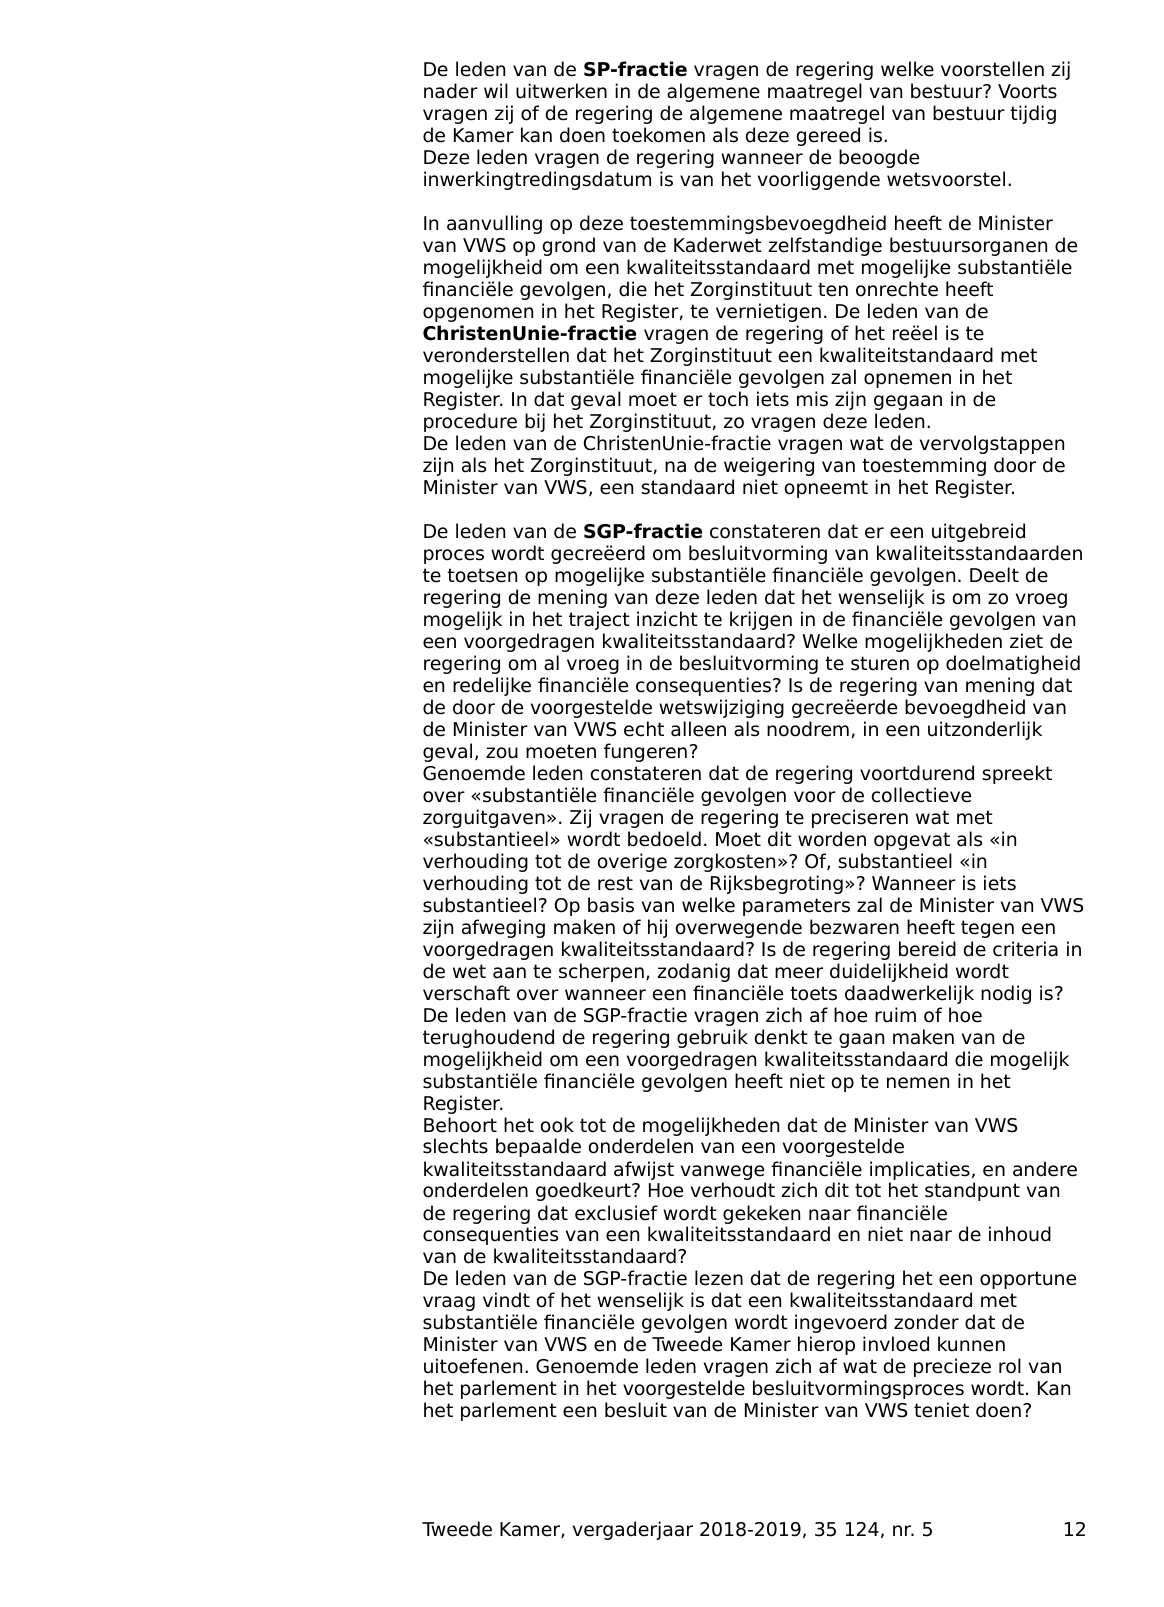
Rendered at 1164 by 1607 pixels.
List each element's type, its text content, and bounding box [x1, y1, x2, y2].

text Genoemde leden constateren dat de regering voortdurend spreekt over «substantiële financiële gevolgen voor de collectieve zorguitgaven». Zij vragen de regering te preciseren wat met «substantieel» wordt bedoeld. Moet dit worden opgevat als «in verhouding tot de overige zorgkosten»? Of, substantieel «in verhouding tot de rest van de Rijksbegroting»? Wanneer is iets substantieel? Op basis van welke parameters zal de Minister van VWS zijn afweging maken of hij overwegende bezwaren heeft tegen een voorgedragen kwaliteitsstandaard? Is de regering bereid de criteria in de wet aan te scherpen, zodanig dat meer duidelijkheid wordt verschaft over wanneer een financiële toets daadwerkelijk nodig is? [422, 763, 1087, 1004]
text De leden van de SGP-fractie constateren dat er een uitgebreid proces wordt gecreëerd om besluitvorming van kwaliteitsstandaarden te toetsen op mogelijke substantiële financiële gevolgen. Deelt de regering de mening van deze leden dat het wenselijk is om zo vroeg mogelijk in het traject inzicht te krijgen in de financiële gevolgen van een voorgedragen kwaliteitsstandaard? Welke mogelijkheden ziet de regering om al vroeg in de besluitvorming te sturen op doelmatigheid en redelijke financiële consequenties? Is de regering van mening dat de door de voorgestelde wetswijziging gecreëerde bevoegdheid van de Minister van VWS echt alleen als noodrem, in een uitzonderlijk geval, zou moeten fungeren? [422, 521, 1087, 763]
text Behoort het ook tot de mogelijkheden dat de Minister van VWS slechts bepaalde onderdelen van een voorgestelde kwaliteitsstandaard afwijst vanwege financiële implicaties, en andere onderdelen goedkeurt? Hoe verhoudt zich dit tot het standpunt van de regering dat exclusief wordt gekeken naar financiële consequenties van een kwaliteitsstandaard en niet naar de inhoud van de kwaliteitsstandaard? [422, 1114, 1087, 1268]
text De leden van de SP-fractie vragen de regering welke voorstellen zij nader wil uitwerken in de algemene maatregel van bestuur? Voorts vragen zij of de regering de algemene maatregel van bestuur tijdig de Kamer kan doen toekomen als deze gereed is. [422, 59, 1087, 147]
text Deze leden vragen de regering wanneer de beoogde inwerkingtredingsdatum is van het voorliggende wetsvoorstel. [422, 147, 1087, 191]
text De leden van de SGP-fractie lezen dat de regering het een opportune vraag vindt of het wenselijk is dat een kwaliteitsstandaard met substantiële financiële gevolgen wordt ingevoerd zonder dat de Minister van VWS en de Tweede Kamer hierop invloed kunnen uitoefenen. Genoemde leden vragen zich af wat de precieze rol van het parlement in het voorgestelde besluitvormingsproces wordt. Kan het parlement een besluit van de Minister van VWS teniet doen? [422, 1268, 1087, 1422]
text De leden van de ChristenUnie-fractie vragen wat de vervolgstappen zijn als het Zorginstituut, na de weigering van toestemming door de Minister van VWS, een standaard niet opneemt in het Register. [422, 433, 1087, 499]
text De leden van de SGP-fractie vragen zich af hoe ruim of hoe terughoudend de regering gebruik denkt te gaan maken van de mogelijkheid om een voorgedragen kwaliteitsstandaard die mogelijk substantiële financiële gevolgen heeft niet op te nemen in het Register. [422, 1004, 1087, 1114]
text In aanvulling op deze toestemmingsbevoegdheid heeft de Minister van VWS op grond van de Kaderwet zelfstandige bestuursorganen de mogelijkheid om een kwaliteitsstandaard met mogelijke substantiële financiële gevolgen, die het Zorginstituut ten onrechte heeft opgenomen in het Register, te vernietigen. De leden van de ChristenUnie-fractie vragen de regering of het reëel is te veronderstellen dat het Zorginstituut een kwaliteitstandaard met mogelijke substantiële financiële gevolgen zal opnemen in het Register. In dat geval moet er toch iets mis zijn gegaan in de procedure bij het Zorginstituut, zo vragen deze leden. [422, 213, 1087, 433]
